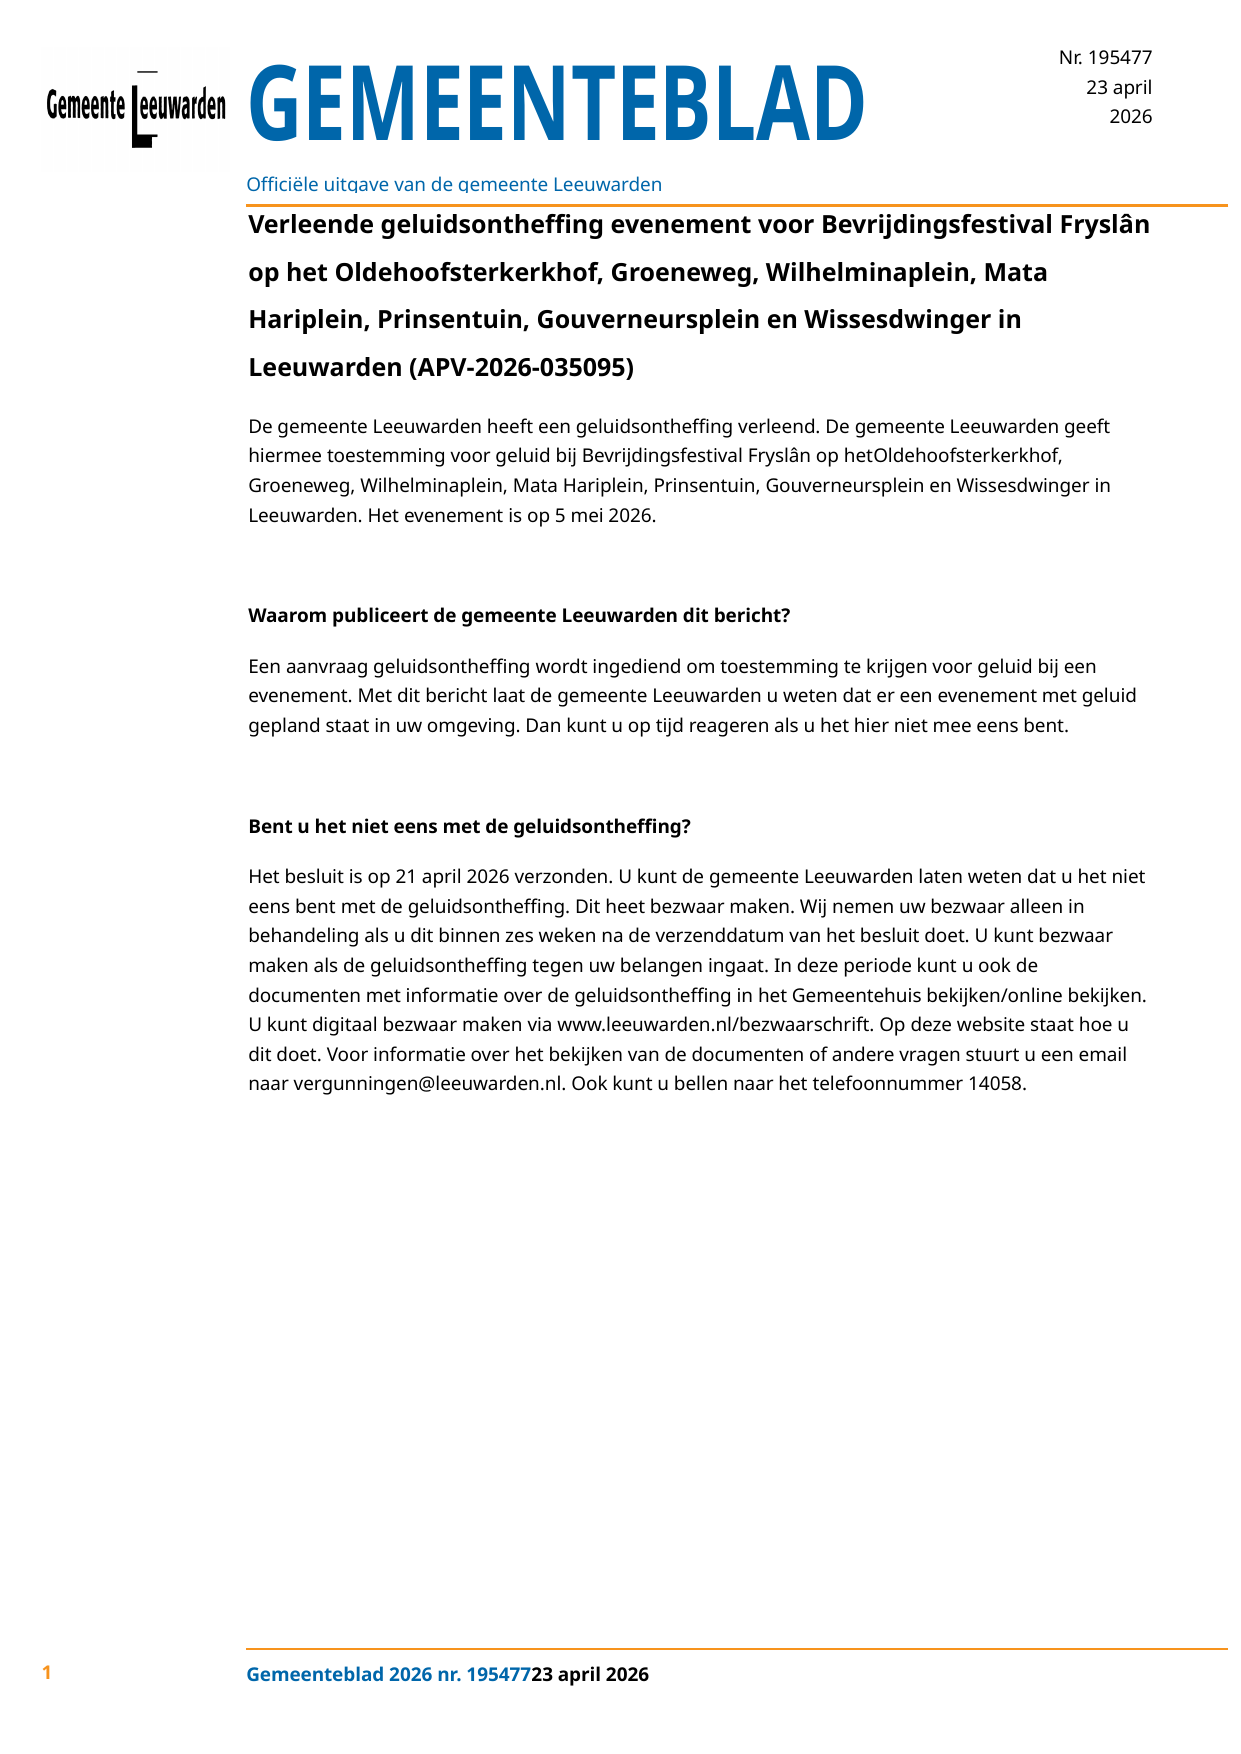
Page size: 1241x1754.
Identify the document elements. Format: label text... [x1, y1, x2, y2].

picture [41, 47, 231, 172]
text Waarom publiceert de gemeente Leeuwarden dit bericht? [248, 603, 1152, 628]
text Het besluit is op 21 april 2026 verzonden. U kunt de gemeente Leeuwarden laten weten dat u het niet eens bent met de geluidsontheffing. Dit heet bezwaar maken. Wij nemen uw bezwaar alleen in behandeling als u dit binnen zes weken na de verzenddatum van het besluit doet. U kunt bezwaar maken als de geluidsontheffing tegen uw belangen ingaat. In deze periode kunt u ook de documenten met informatie over de geluidsontheffing in het Gemeentehuis bekijken/online bekijken. U kunt digitaal bezwaar maken via www.leeuwarden.nl/bezwaarschrift. Op deze website staat hoe u dit doet. Voor informatie over het bekijken van de documenten of andere vragen stuurt u een email naar vergunningen@leeuwarden.nl. Ook kunt u bellen naar het telefoonnummer 14058. [248, 863, 1152, 1096]
text Verleende geluidsontheffing evenement voor Bevrijdingsfestival Fryslân op het Oldehoofsterkerkhof, Groeneweg, Wilhelminaplein, Mata Hariplein, Prinsentuin, Gouverneursplein en Wissesdwinger in Leeuwarden (APV-2026-035095) [248, 207, 1152, 384]
text Een aanvraag geluidsontheffing wordt ingediend om toestemming te krijgen voor geluid bij een evenement. Met dit bericht laat de gemeente Leeuwarden u weten dat er een evenement met geluid gepland staat in uw omgeving. Dan kunt u op tijd reageren als u het hier niet mee eens bent. [248, 653, 1152, 738]
text Bent u het niet eens met de geluidsontheffing? [248, 813, 1152, 839]
text De gemeente Leeuwarden heeft een geluidsontheffing verleend. De gemeente Leeuwarden geeft hiermee toestemming voor geluid bij Bevrijdingsfestival Fryslân op hetOldehoofsterkerkhof, Groeneweg, Wilhelminaplein, Mata Hariplein, Prinsentuin, Gouverneursplein en Wissesdwinger in Leeuwarden. Het evenement is op 5 mei 2026. [248, 413, 1152, 528]
